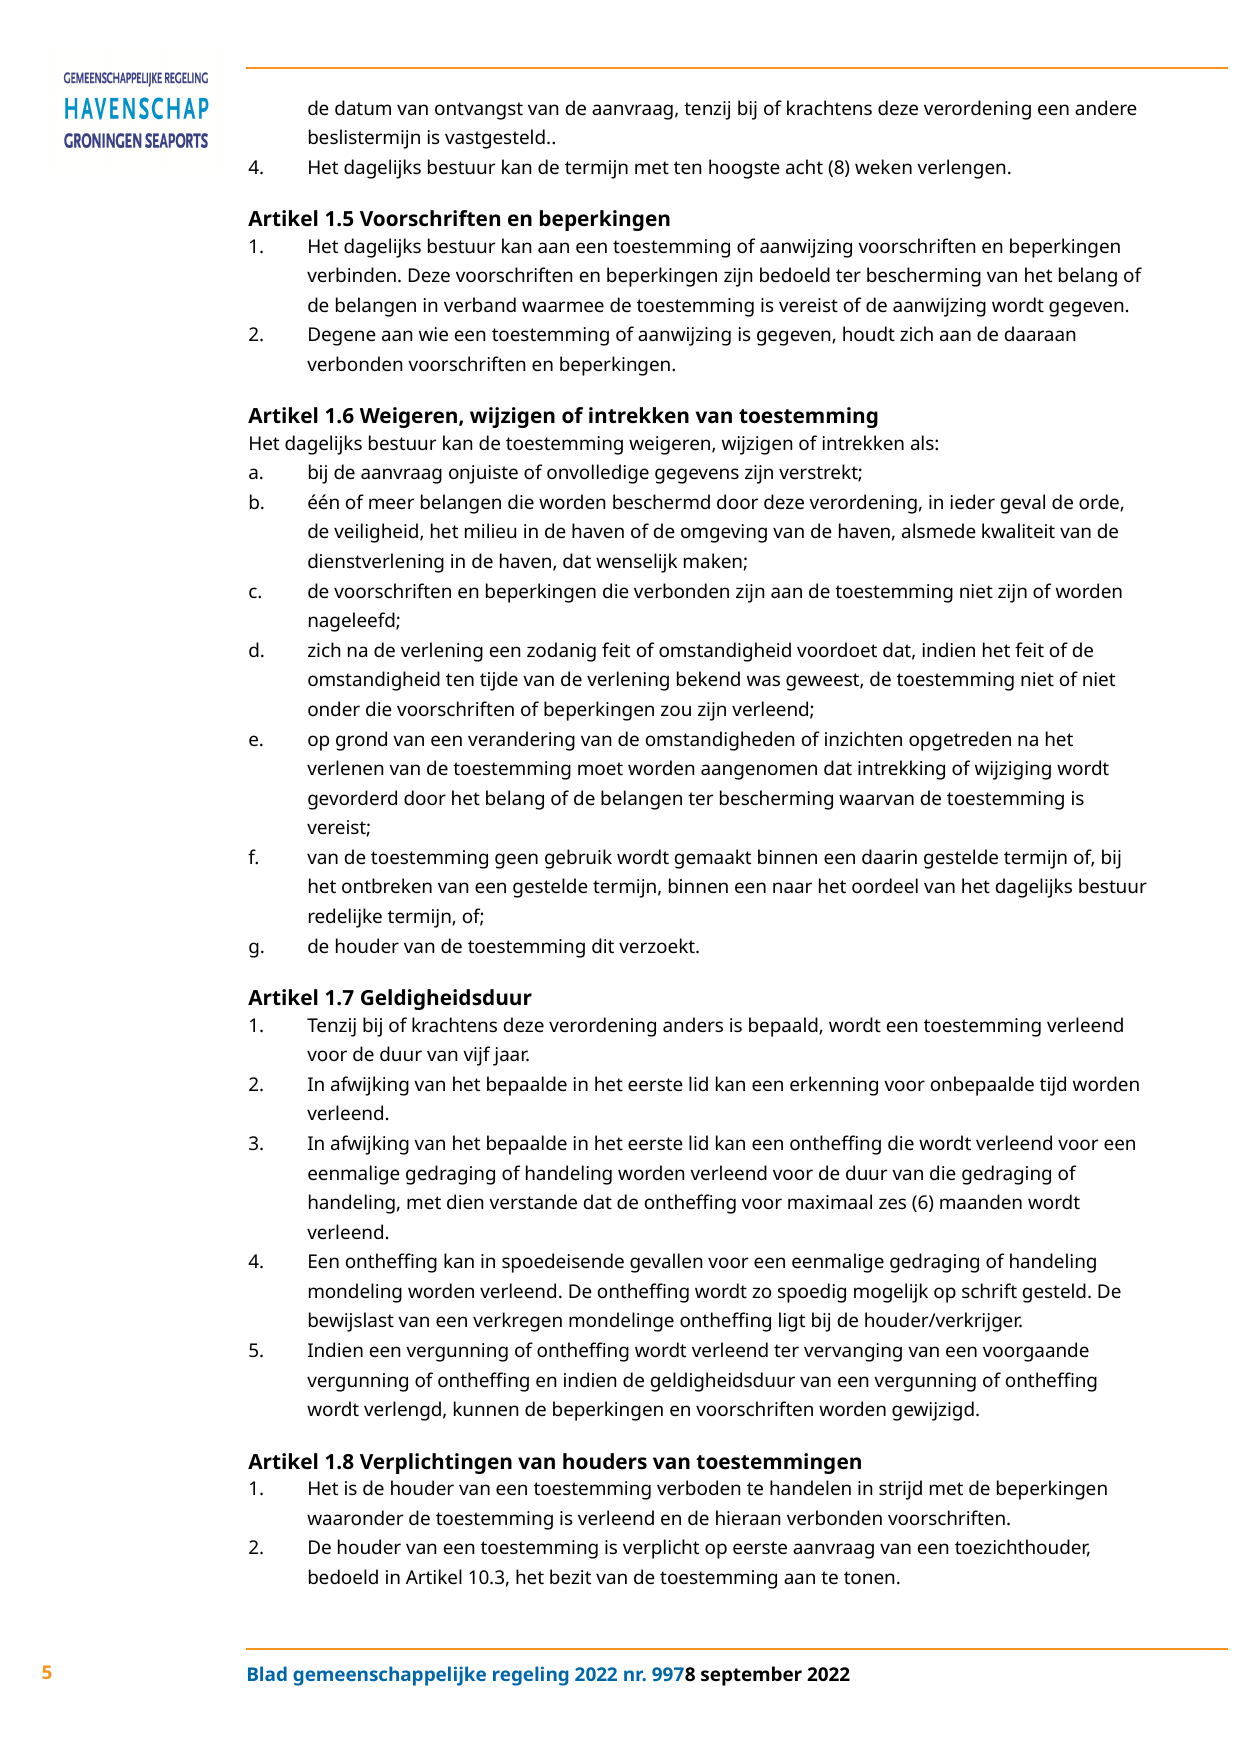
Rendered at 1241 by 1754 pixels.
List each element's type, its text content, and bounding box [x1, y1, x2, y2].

list op grond van een verandering van de omstandigheden of inzichten opgetreden na het verlenen van de toestemming moet worden aangenomen dat intrekking of wijziging wordt gevorderd door het belang of de belangen ter bescherming waarvan de toestemming is vereist; [248, 726, 1152, 840]
list Het dagelijks bestuur kan aan een toestemming of aanwijzing voorschriften en beperkingen verbinden. Deze voorschriften en beperkingen zijn bedoeld ter bescherming van het belang of de belangen in verband waarmee de toestemming is vereist of de aanwijzing wordt gegeven. [248, 233, 1152, 318]
list de voorschriften en beperkingen die verbonden zijn aan de toestemming niet zijn of worden nageleefd; [248, 578, 1152, 633]
list Degene aan wie een toestemming of aanwijzing is gegeven, houdt zich aan de daaraan verbonden voorschriften en beperkingen. [248, 322, 1152, 377]
list Tenzij bij of krachtens deze verordening anders is bepaald, wordt een toestemming verleend voor de duur van vijf jaar. [248, 1012, 1152, 1067]
text Het dagelijks bestuur kan de toestemming weigeren, wijzigen of intrekken als: [248, 430, 1152, 456]
list In afwijking van het bepaalde in het eerste lid kan een erkenning voor onbepaalde tijd worden verleend. [248, 1071, 1152, 1126]
list Een ontheffing kan in spoedeisende gevallen voor een eenmalige gedraging of handeling mondeling worden verleend. De ontheffing wordt zo spoedig mogelijk op schrift gesteld. De bewijslast van een verkregen mondelinge ontheffing ligt bij de houder/verkrijger. [248, 1248, 1152, 1333]
list bij de aanvraag onjuiste of onvolledige gegevens zijn verstrekt; [248, 459, 1152, 485]
list van de toestemming geen gebruik wordt gemaakt binnen een daarin gestelde termijn of, bij het ontbreken van een gestelde termijn, binnen een naar het oordeel van het dagelijks bestuur redelijke termijn, of; [248, 844, 1152, 929]
list Indien een vergunning of ontheffing wordt verleend ter vervanging van een voorgaande vergunning of ontheffing en indien de geldigheidsduur van een vergunning of ontheffing wordt verlengd, kunnen de beperkingen en voorschriften worden gewijzigd. [248, 1337, 1152, 1422]
list zich na de verlening een zodanig feit of omstandigheid voordoet dat, indien het feit of de omstandigheid ten tijde van de verlening bekend was geweest, de toestemming niet of niet onder die voorschriften of beperkingen zou zijn verleend; [248, 637, 1152, 722]
list Het is de houder van een toestemming verboden te handelen in strijd met de beperkingen waaronder de toestemming is verleend en de hieraan verbonden voorschriften. [248, 1475, 1152, 1531]
list In afwijking van het bepaalde in het eerste lid kan een ontheffing die wordt verleend voor een eenmalige gedraging of handeling worden verleend voor de duur van die gedraging of handeling, met dien verstande dat de ontheffing voor maximaal zes (6) maanden wordt verleend. [248, 1130, 1152, 1244]
list de datum van ontvangst van de aanvraag, tenzij bij of krachtens deze verordening een andere beslistermijn is vastgesteld.. [248, 95, 1152, 150]
text Artikel 1.5 Voorschriften en beperkingen [248, 204, 1152, 233]
list Het dagelijks bestuur kan de termijn met ten hoogste acht (8) weken verlengen. [248, 154, 1152, 180]
picture [41, 47, 231, 172]
list De houder van een toestemming is verplicht op eerste aanvraag van een toezichthouder, bedoeld in Artikel 10.3, het bezit van de toestemming aan te tonen. [248, 1534, 1152, 1590]
text Artikel 1.8 Verplichtingen van houders van toestemmingen [248, 1447, 1152, 1475]
list de houder van de toestemming dit verzoekt. [248, 933, 1152, 959]
list één of meer belangen die worden beschermd door deze verordening, in ieder geval de orde, de veiligheid, het milieu in de haven of de omgeving van de haven, alsmede kwaliteit van de dienstverlening in de haven, dat wenselijk maken; [248, 489, 1152, 574]
text Artikel 1.6 Weigeren, wijzigen of intrekken van toestemming [248, 402, 1152, 430]
text Artikel 1.7 Geldigheidsduur [248, 983, 1152, 1012]
